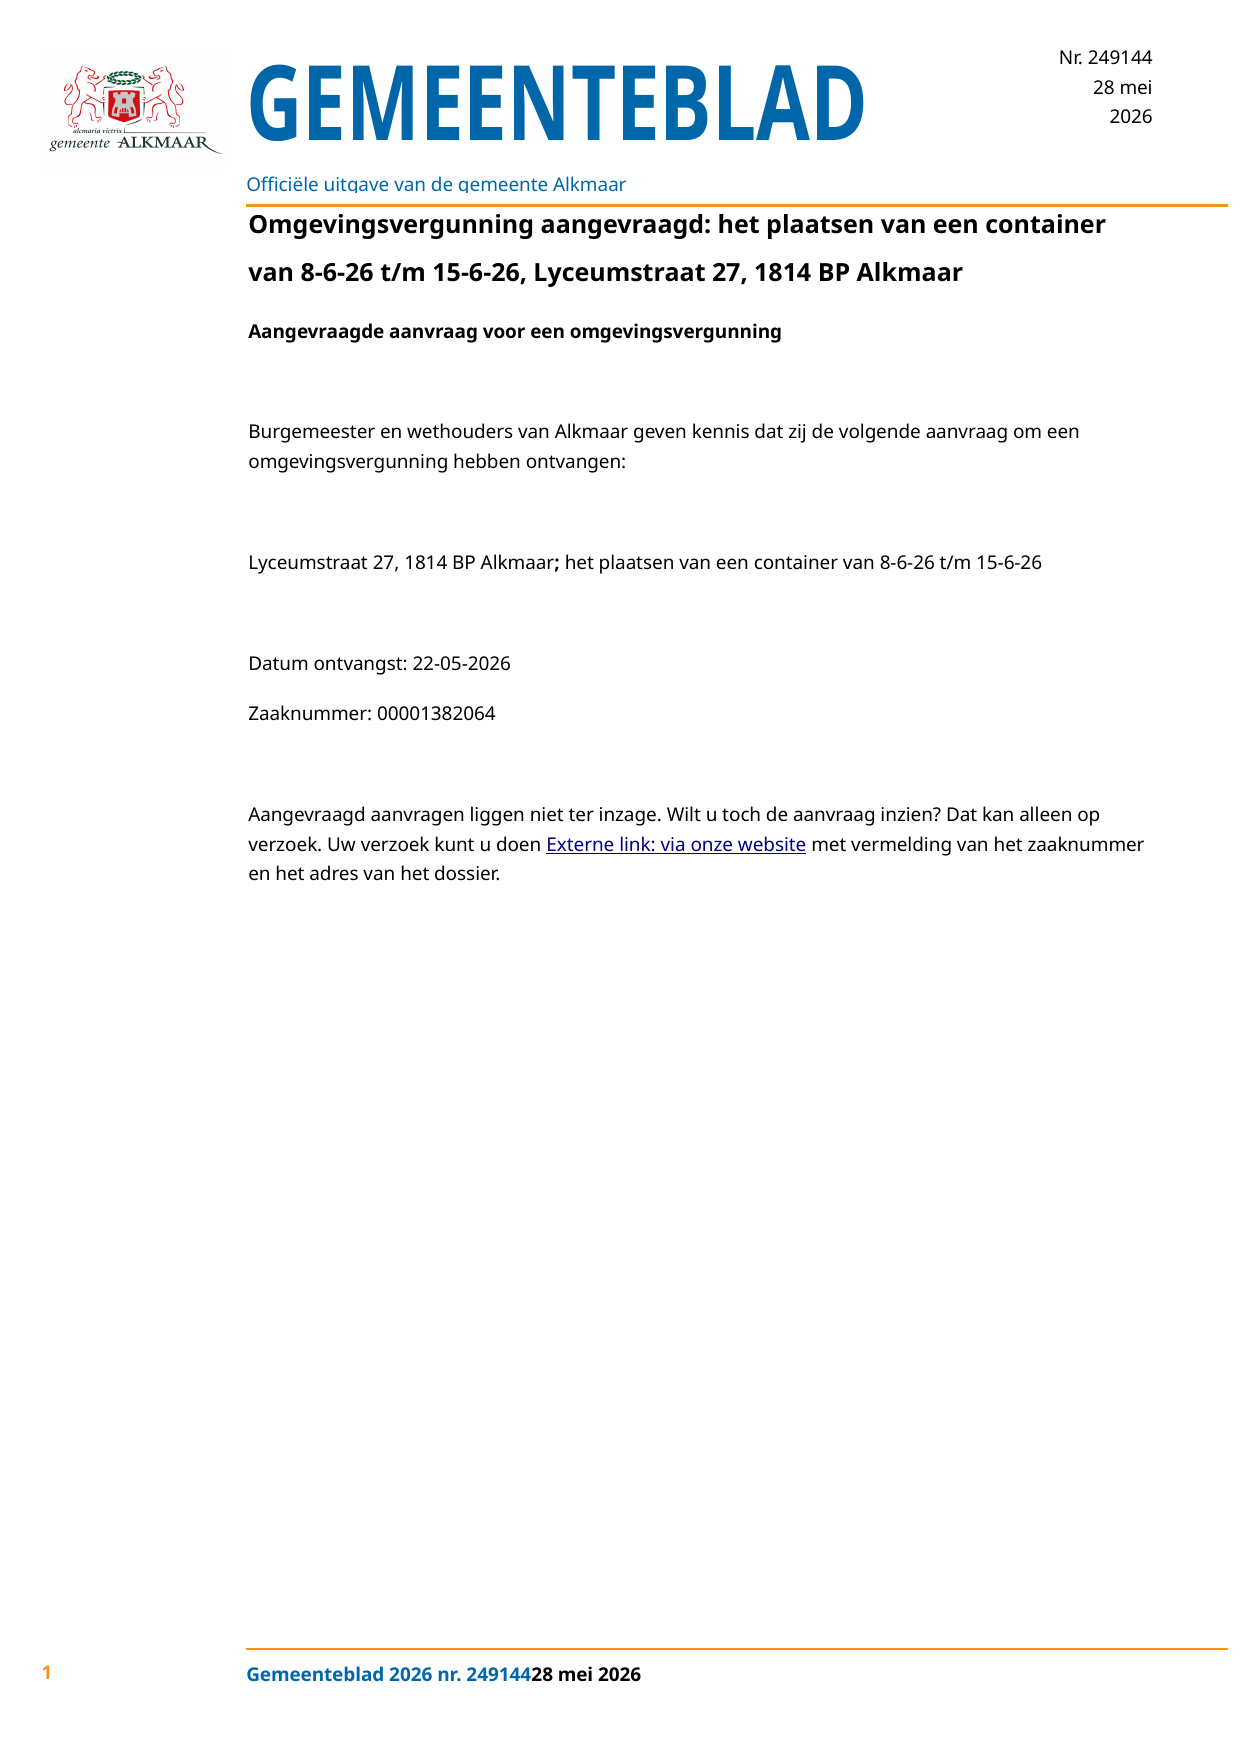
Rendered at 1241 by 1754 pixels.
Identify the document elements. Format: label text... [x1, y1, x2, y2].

text Datum ontvangst: 22-05-2026 [248, 650, 1152, 676]
text Zaaknummer: 00001382064 [248, 700, 1152, 726]
picture [41, 47, 231, 172]
text Omgevingsvergunning aangevraagd: het plaatsen van een container van 8-6-26 t/m 15-6-26, Lyceumstraat 27, 1814 BP Alkmaar [248, 207, 1152, 288]
text Burgemeester en wethouders van Alkmaar geven kennis dat zij de volgende aanvraag om een omgevingsvergunning hebben ontvangen: [248, 419, 1152, 474]
text Aangevraagde aanvraag voor een omgevingsvergunning [248, 318, 1152, 344]
text Aangevraagd aanvragen liggen niet ter inzage. Wilt u toch de aanvraag inzien? Dat kan alleen op verzoek. Uw verzoek kunt u doen Externe link: via onze website met vermelding van het zaaknummer en het adres van het dossier. [248, 801, 1152, 886]
text Lyceumstraat 27, 1814 BP Alkmaar; het plaatsen van een container van 8-6-26 t/m 15-6-26 [248, 549, 1152, 575]
